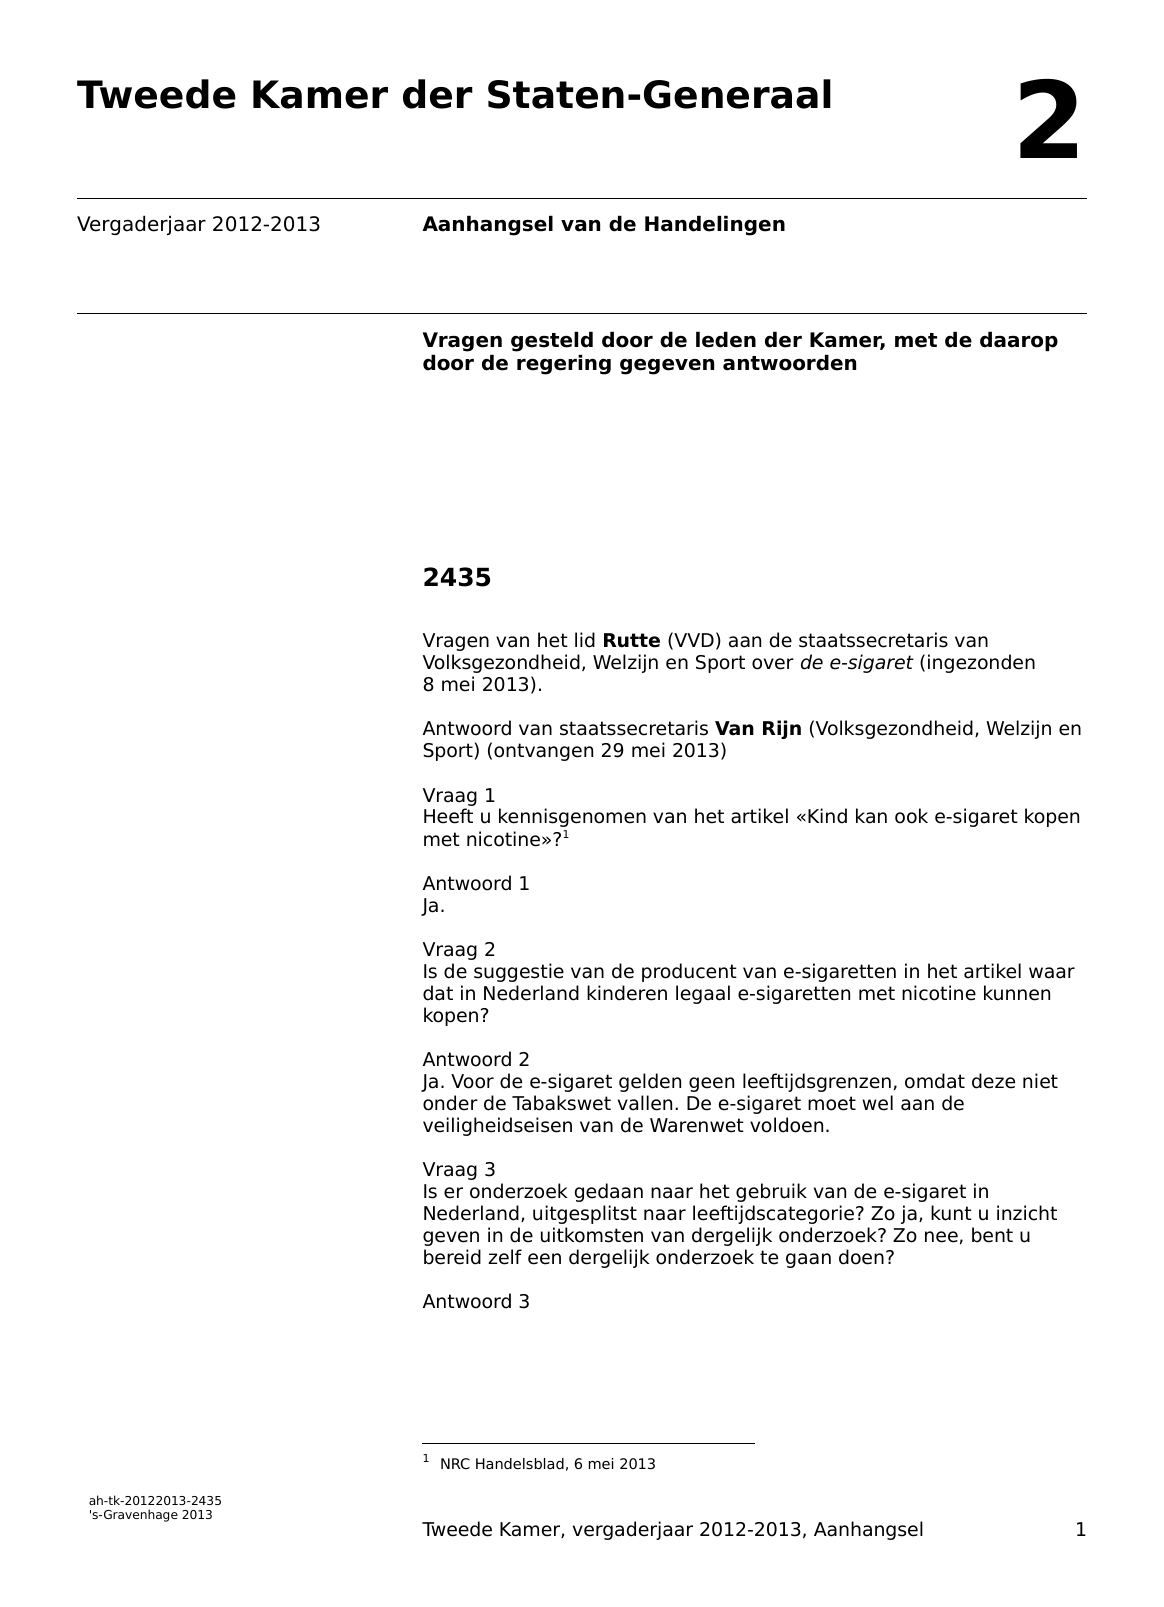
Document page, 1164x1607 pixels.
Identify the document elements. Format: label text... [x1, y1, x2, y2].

text Vragen van het lid Rutte (VVD) aan de staatssecretaris van Volksgezondheid, Welzijn en Sport over de e-sigaret (ingezonden 8 mei 2013). [422, 630, 1087, 696]
text Vraag 2 [422, 939, 1087, 961]
table_cell [77, 314, 422, 375]
table_header 2 [886, 59, 1087, 198]
table_cell Vergaderjaar 2012-2013 [77, 199, 422, 313]
text 's-Gravenhage 2013 [88, 1508, 323, 1522]
text Antwoord 1 [422, 873, 1087, 894]
text ah-tk-20122013-2435 [88, 1494, 323, 1508]
text Ja. [422, 894, 1087, 917]
text 2435 [422, 563, 1087, 592]
text Antwoord 3 [422, 1291, 1087, 1313]
text Ja. Voor de e-sigaret gelden geen leeftijdsgrenzen, omdat deze niet onder de Tabakswet vallen. De e-sigaret moet wel aan de veiligheidseisen van de Warenwet voldoen. [422, 1071, 1087, 1137]
table_header Tweede Kamer der Staten-Generaal [77, 59, 886, 198]
text Is de suggestie van de producent van e-sigaretten in het artikel waar dat in Nederland kinderen legaal e-sigaretten met nicotine kunnen kopen? [422, 961, 1087, 1027]
text Heeft u kennisgenomen van het artikel «Kind kan ook e-sigaret kopen met nicotine»? [422, 806, 1087, 850]
table_cell Aanhangsel van de Handelingen [422, 199, 1087, 313]
text Antwoord 2 [422, 1049, 1087, 1071]
text NRC Handelsblad, 6 mei 2013 [422, 1452, 1087, 1474]
text Is er onderzoek gedaan naar het gebruik van de e-sigaret in Nederland, uitgesplitst naar leeftijdscategorie? Zo ja, kunt u inzicht geven in de uitkomsten van dergelijk onderzoek? Zo nee, bent u bereid zelf een dergelijk onderzoek te gaan doen? [422, 1181, 1087, 1269]
text Vraag 3 [422, 1159, 1087, 1181]
text Vraag 1 [422, 784, 1087, 806]
text Antwoord van staatssecretaris Van Rijn (Volksgezondheid, Welzijn en Sport) (ontvangen 29 mei 2013) [422, 718, 1087, 762]
table_cell Vragen gesteld door de leden der Kamer, met de daarop door de regering gegeven antwoorden [422, 314, 1087, 375]
